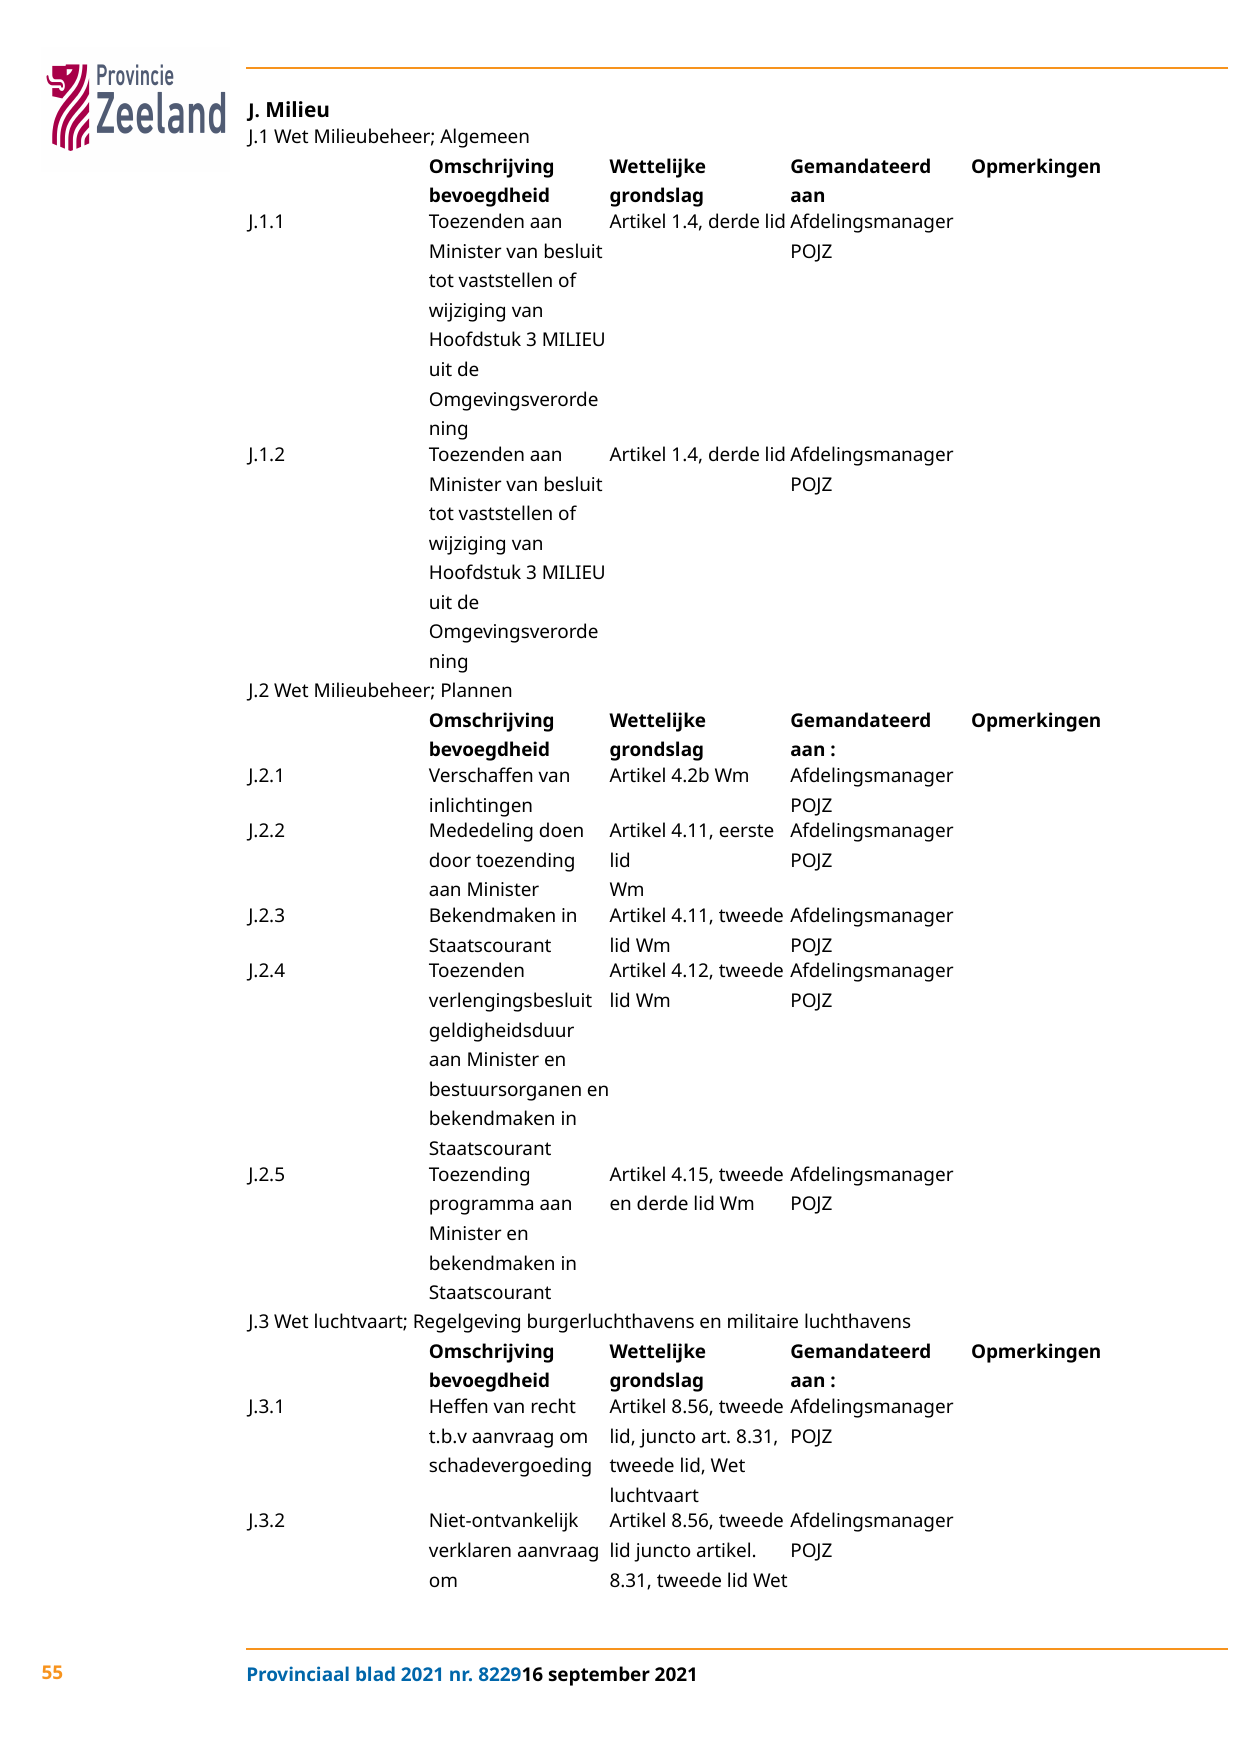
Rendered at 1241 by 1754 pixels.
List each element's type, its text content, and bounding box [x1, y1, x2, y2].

text J.3 Wet luchtvaart; Regelgeving burgerluchthavens en militaire luchthavens [248, 1308, 1152, 1334]
table_cell [971, 1393, 1152, 1508]
table_cell Afdelingsmanager POJZ [790, 208, 971, 441]
table_cell Bekendmaken in Staatscourant [429, 903, 609, 958]
text J. Milieu [248, 95, 1152, 123]
table_header Wettelijke grondslag [609, 707, 790, 762]
table_cell [971, 762, 1152, 817]
table_cell Afdelingsmanager POJZ [790, 903, 971, 958]
table_cell Artikel 4.12, tweede lid Wm [609, 958, 790, 1161]
table_header [248, 153, 429, 208]
table_cell Artikel 4.11, tweede lid Wm [609, 903, 790, 958]
table_cell J.3.2 [248, 1508, 429, 1593]
table_cell Artikel 1.4, derde lid [609, 441, 790, 674]
table_cell Mededeling doen door toezending aan Minister [429, 818, 609, 902]
table_header [248, 1338, 429, 1393]
table_cell Afdelingsmanager POJZ [790, 441, 971, 674]
table_header Gemandateerd aan [790, 153, 971, 208]
table_cell J.1.2 [248, 441, 429, 674]
table_header Opmerkingen [971, 1338, 1152, 1393]
table_cell Afdelingsmanager POJZ [790, 818, 971, 902]
table_header [248, 707, 429, 762]
table_cell [971, 903, 1152, 958]
table_cell Afdelingsmanager POJZ [790, 762, 971, 817]
table_cell [971, 1508, 1152, 1593]
table_cell Toezenden verlengingsbesluit geldigheidsduur aan Minister en bestuursorganen en bekendmaken in Staatscourant [429, 958, 609, 1161]
table_cell [971, 1161, 1152, 1305]
text J.2 Wet Milieubeheer; Plannen [248, 677, 1152, 703]
table_cell [971, 208, 1152, 441]
table_cell Artikel 8.56, tweede lid juncto artikel. 8.31, tweede lid Wet [609, 1508, 790, 1593]
table_cell Artikel 1.4, derde lid [609, 208, 790, 441]
table_cell [971, 958, 1152, 1161]
table_cell J.2.5 [248, 1161, 429, 1305]
table_header Omschrijving bevoegdheid [429, 707, 609, 762]
table_cell Toezenden aan Minister van besluit tot vaststellen of wijziging van Hoofdstuk 3 MILIEU uit de Omgevingsverordening [429, 441, 609, 674]
table_header Gemandateerd aan : [790, 707, 971, 762]
table_cell J.2.4 [248, 958, 429, 1161]
table_cell Afdelingsmanager POJZ [790, 1393, 971, 1508]
table_cell Niet-ontvankelijk verklaren aanvraag om [429, 1508, 609, 1593]
table_cell [971, 441, 1152, 674]
table_cell Toezending programma aan Minister en bekendmaken in Staatscourant [429, 1161, 609, 1305]
table_cell J.2.1 [248, 762, 429, 817]
table_cell Artikel 4.15, tweede en derde lid Wm [609, 1161, 790, 1305]
table_header Wettelijke grondslag [609, 153, 790, 208]
table_cell Verschaffen van inlichtingen [429, 762, 609, 817]
table_cell J.3.1 [248, 1393, 429, 1508]
table_cell Afdelingsmanager POJZ [790, 958, 971, 1161]
table_cell Afdelingsmanager POJZ [790, 1508, 971, 1593]
table_cell Afdelingsmanager POJZ [790, 1161, 971, 1305]
table_cell Toezenden aan Minister van besluit tot vaststellen of wijziging van Hoofdstuk 3 MILIEU uit de Omgevingsverordening [429, 208, 609, 441]
table_header Wettelijke grondslag [609, 1338, 790, 1393]
table_cell Artikel 4.2b Wm [609, 762, 790, 817]
text J.1 Wet Milieubeheer; Algemeen [248, 123, 1152, 149]
table_header Omschrijving bevoegdheid [429, 1338, 609, 1393]
table_cell Artikel 4.11, eerste lid Wm [609, 818, 790, 902]
table_cell J.1.1 [248, 208, 429, 441]
table_header Gemandateerd aan : [790, 1338, 971, 1393]
table_cell Artikel 8.56, tweede lid, juncto art. 8.31, tweede lid, Wet luchtvaart [609, 1393, 790, 1508]
picture [41, 47, 231, 172]
table_cell J.2.2 [248, 818, 429, 902]
table_header Opmerkingen [971, 707, 1152, 762]
table_cell J.2.3 [248, 903, 429, 958]
table_cell Heffen van recht t.b.v aanvraag om schadevergoeding [429, 1393, 609, 1508]
table_header Opmerkingen [971, 153, 1152, 208]
table_header Omschrijving bevoegdheid [429, 153, 609, 208]
table_cell [971, 818, 1152, 902]
